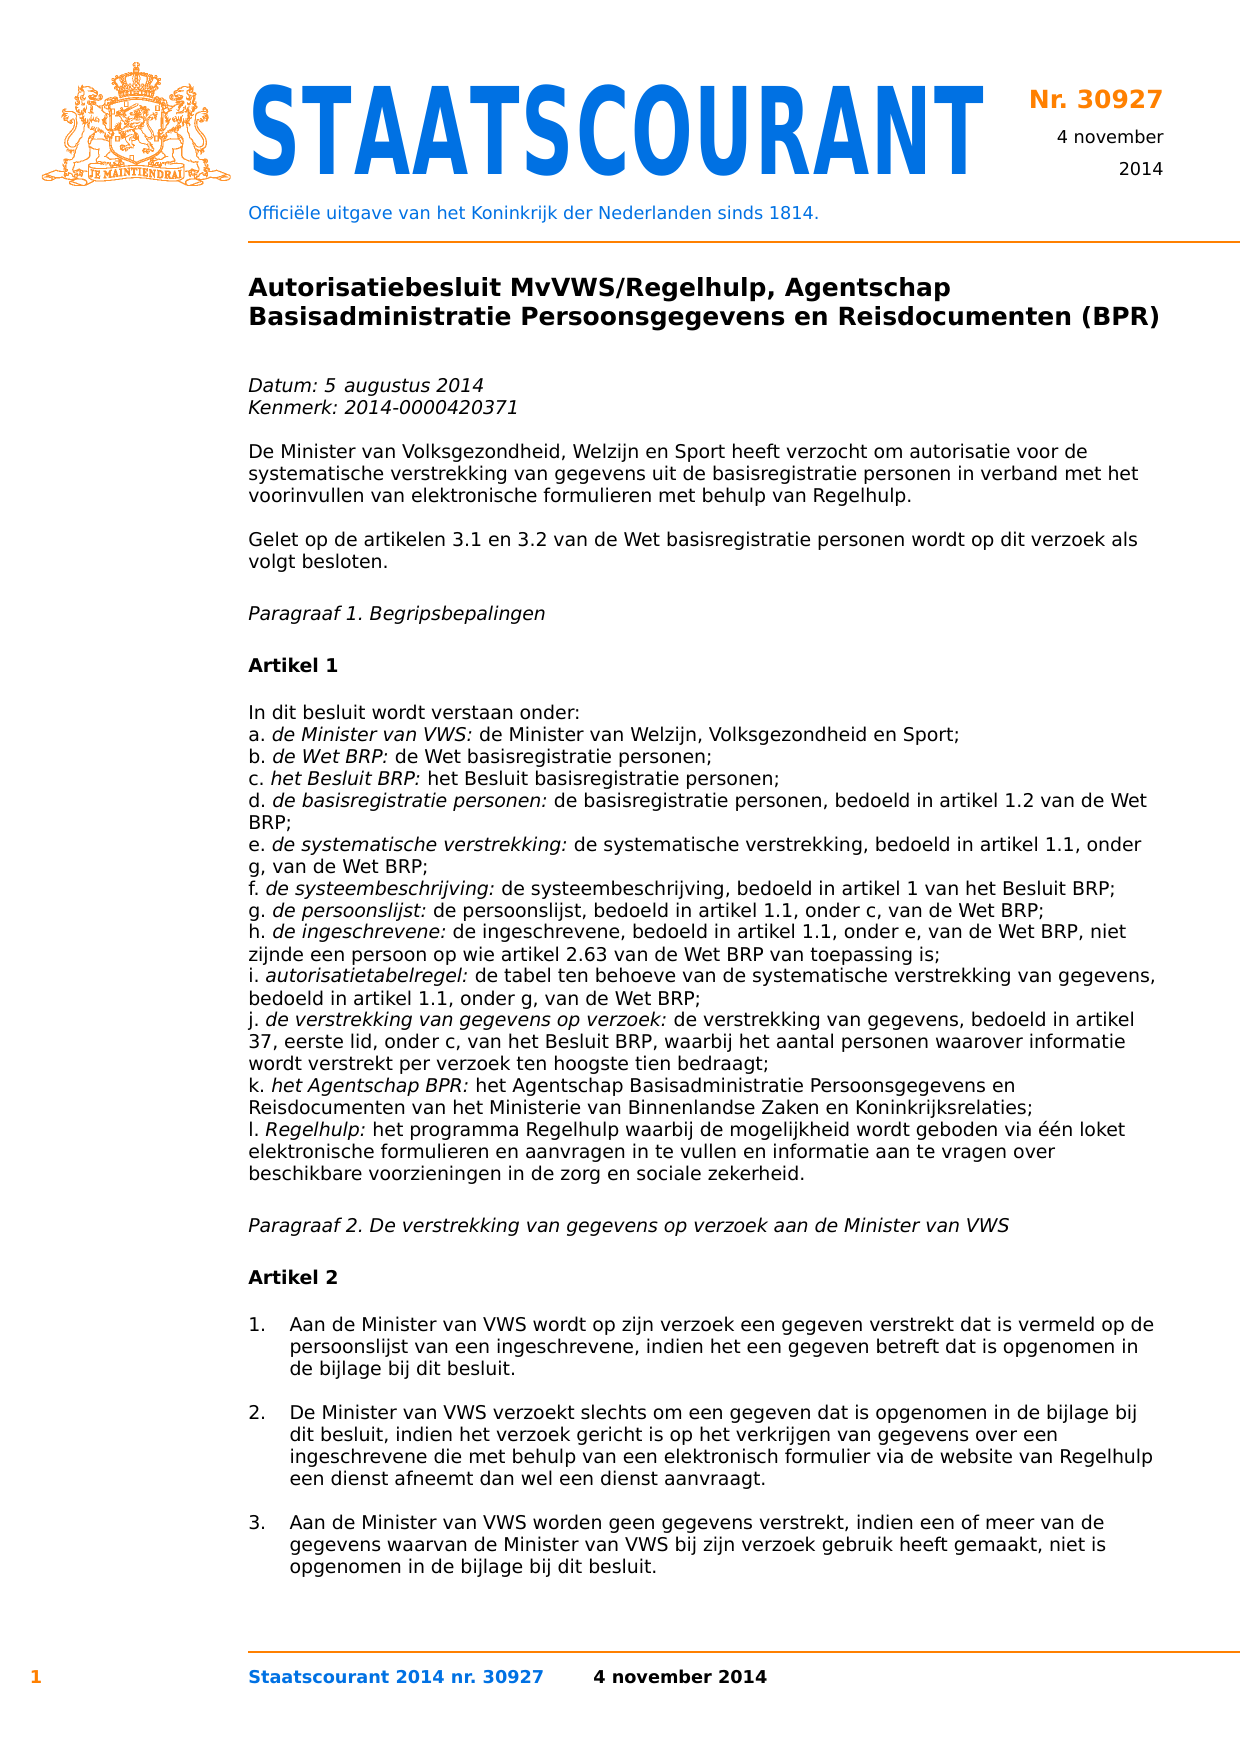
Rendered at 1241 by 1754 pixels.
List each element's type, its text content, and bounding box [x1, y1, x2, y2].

text Gelet op de artikelen 3.1 en 3.2 van de Wet basisregistratie personen wordt op dit verzoek als volgt besloten. [248, 529, 1163, 573]
text De Minister van Volksgezondheid, Welzijn en Sport heeft verzocht om autorisatie voor de systematische verstrekking van gegevens uit de basisregistratie personen in verband met het voorinvullen van elektronische formulieren met behulp van Regelhulp. [248, 441, 1163, 507]
text f. de systeembeschrijving: de systeembeschrijving, bedoeld in artikel 1 van het Besluit BRP; [248, 877, 1163, 899]
text 1. Aan de Minister van VWS wordt op zijn verzoek een gegeven verstrekt dat is vermeld op de persoonslijst van een ingeschrevene, indien het een gegeven betreft dat is opgenomen in de bijlage bij dit besluit. [248, 1314, 1163, 1380]
text e. de systematische verstrekking: de systematische verstrekking, bedoeld in artikel 1.1, onder g, van de Wet BRP; [248, 833, 1163, 877]
subtitle Paragraaf 2. De verstrekking van gegevens op verzoek aan de Minister van VWS [248, 1215, 1163, 1237]
subtitle Artikel 2 [248, 1267, 1163, 1289]
text g. de persoonslijst: de persoonslijst, bedoeld in artikel 1.1, onder c, van de Wet BRP; [248, 899, 1163, 921]
text c. het Besluit BRP: het Besluit basisregistratie personen; [248, 768, 1163, 789]
text h. de ingeschrevene: de ingeschrevene, bedoeld in artikel 1.1, onder e, van de Wet BRP, niet zijnde een persoon op wie artikel 2.63 van de Wet BRP van toepassing is; [248, 921, 1163, 965]
text 2. De Minister van VWS verzoekt slechts om een gegeven dat is opgenomen in de bijlage bij dit besluit, indien het verzoek gericht is op het verkrijgen van gegevens over een ingeschrevene die met behulp van een elektronisch formulier via de website van Regelhulp een dienst afneemt dan wel een dienst aanvraagt. [248, 1402, 1163, 1490]
text 3. Aan de Minister van VWS worden geen gegevens verstrekt, indien een of meer van de gegevens waarvan de Minister van VWS bij zijn verzoek gebruik heeft gemaakt, niet is opgenomen in de bijlage bij dit besluit. [248, 1512, 1163, 1578]
table_cell Officiële uitgave van het Koninkrijk der Nederlanden sinds 1814. [248, 203, 1240, 241]
text Datum: 5 augustus 2014 [248, 375, 1163, 397]
subtitle Paragraaf 1. Begripsbepalingen [248, 603, 1163, 625]
subtitle Artikel 1 [248, 655, 1163, 677]
text Kenmerk: 2014-0000420371 [248, 397, 1163, 419]
text k. het Agentschap BPR: het Agentschap Basisadministratie Persoonsgegevens en Reisdocumenten van het Ministerie van Binnenlandse Zaken en Koninkrijksrelaties; [248, 1075, 1163, 1119]
text b. de Wet BRP: de Wet basisregistratie personen; [248, 746, 1163, 768]
text i. autorisatietabelregel: de tabel ten behoeve van de systematische verstrekking van gegevens, bedoeld in artikel 1.1, onder g, van de Wet BRP; [248, 965, 1163, 1009]
text In dit besluit wordt verstaan onder: [248, 702, 1163, 724]
table_header Nr. 30927 [998, 62, 1240, 121]
text j. de verstrekking van gegevens op verzoek: de verstrekking van gegevens, bedoeld in artikel 37, eerste lid, onder c, van het Besluit BRP, waarbij het aantal personen waarover informatie wordt verstrekt per verzoek ten hoogste tien bedraagt; [248, 1009, 1163, 1075]
table_cell 4 november [998, 121, 1240, 153]
text l. Regelhulp: het programma Regelhulp waarbij de mogelijkheid wordt geboden via één loket elektronische formulieren en aanvragen in te vullen en informatie aan te vragen over beschikbare voorzieningen in de zorg en sociale zekerheid. [248, 1119, 1163, 1185]
table_cell 2014 [998, 153, 1240, 203]
subtitle Autorisatiebesluit MvVWS/Regelhulp, Agentschap Basisadministratie Persoonsgegevens en Reisdocumenten (BPR) [248, 273, 1163, 331]
text a. de Minister van VWS: de Minister van Welzijn, Volksgezondheid en Sport; [248, 724, 1163, 746]
picture [41, 62, 231, 186]
text d. de basisregistratie personen: de basisregistratie personen, bedoeld in artikel 1.2 van de Wet BRP; [248, 789, 1163, 833]
table_header [25, 62, 248, 241]
table_header STAATSCOURANT [248, 62, 998, 203]
